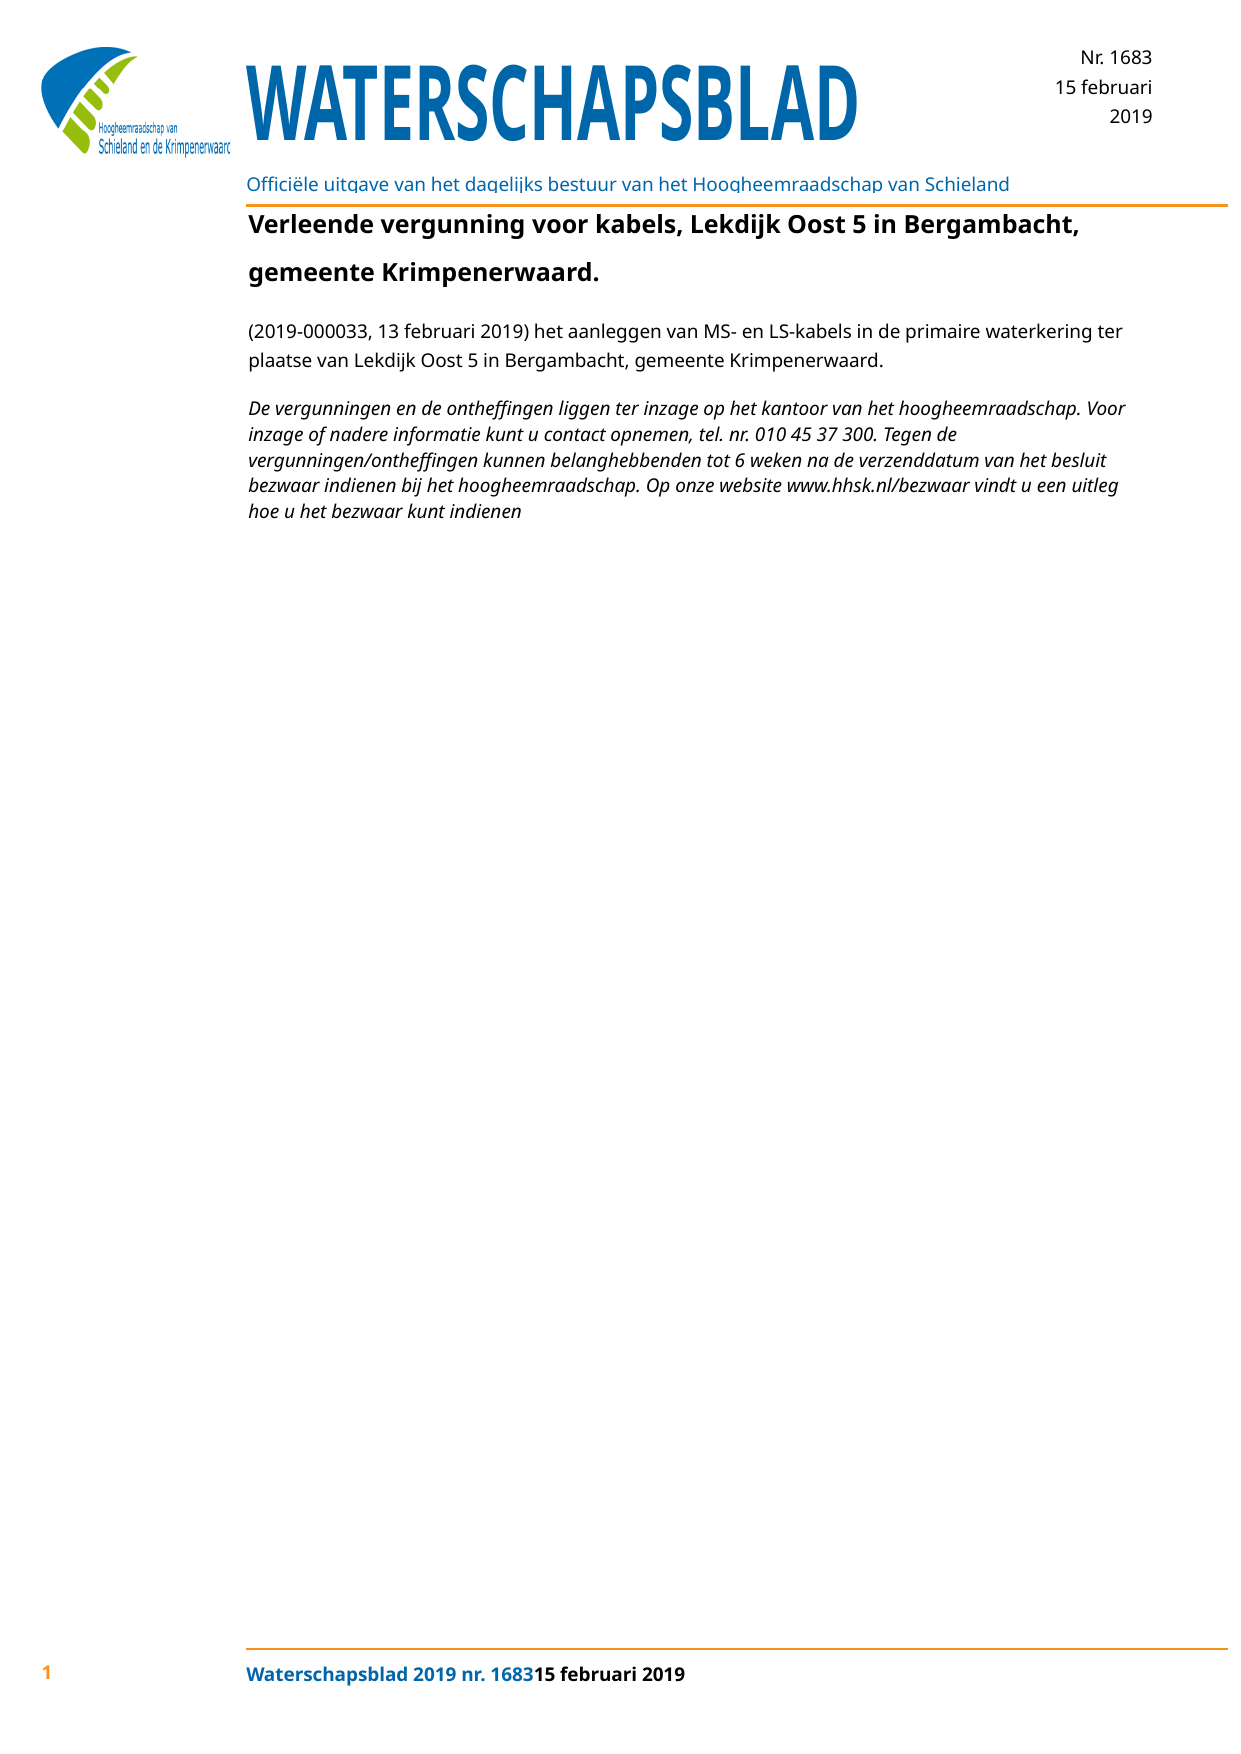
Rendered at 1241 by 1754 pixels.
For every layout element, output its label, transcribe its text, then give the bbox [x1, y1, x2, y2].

text Verleende vergunning voor kabels, Lekdijk Oost 5 in Bergambacht, gemeente Krimpenerwaard. [248, 207, 1152, 288]
text (2019-000033, 13 februari 2019) het aanleggen van MS- en LS-kabels in de primaire waterkering ter plaatse van Lekdijk Oost 5 in Bergambacht, gemeente Krimpenerwaard. [248, 318, 1152, 373]
text De vergunningen en de ontheffingen liggen ter inzage op het kantoor van het hoogheemraadschap. Voor inzage of nadere informatie kunt u contact opnemen, tel. nr. 010 45 37 300. Tegen de vergunningen/ontheffingen kunnen belanghebbenden tot 6 weken na de verzenddatum van het besluit bezwaar indienen bij het hoogheemraadschap. Op onze website www.hhsk.nl/bezwaar vindt u een uitleg hoe u het bezwaar kunt indienen [248, 395, 1152, 524]
picture [41, 47, 231, 172]
